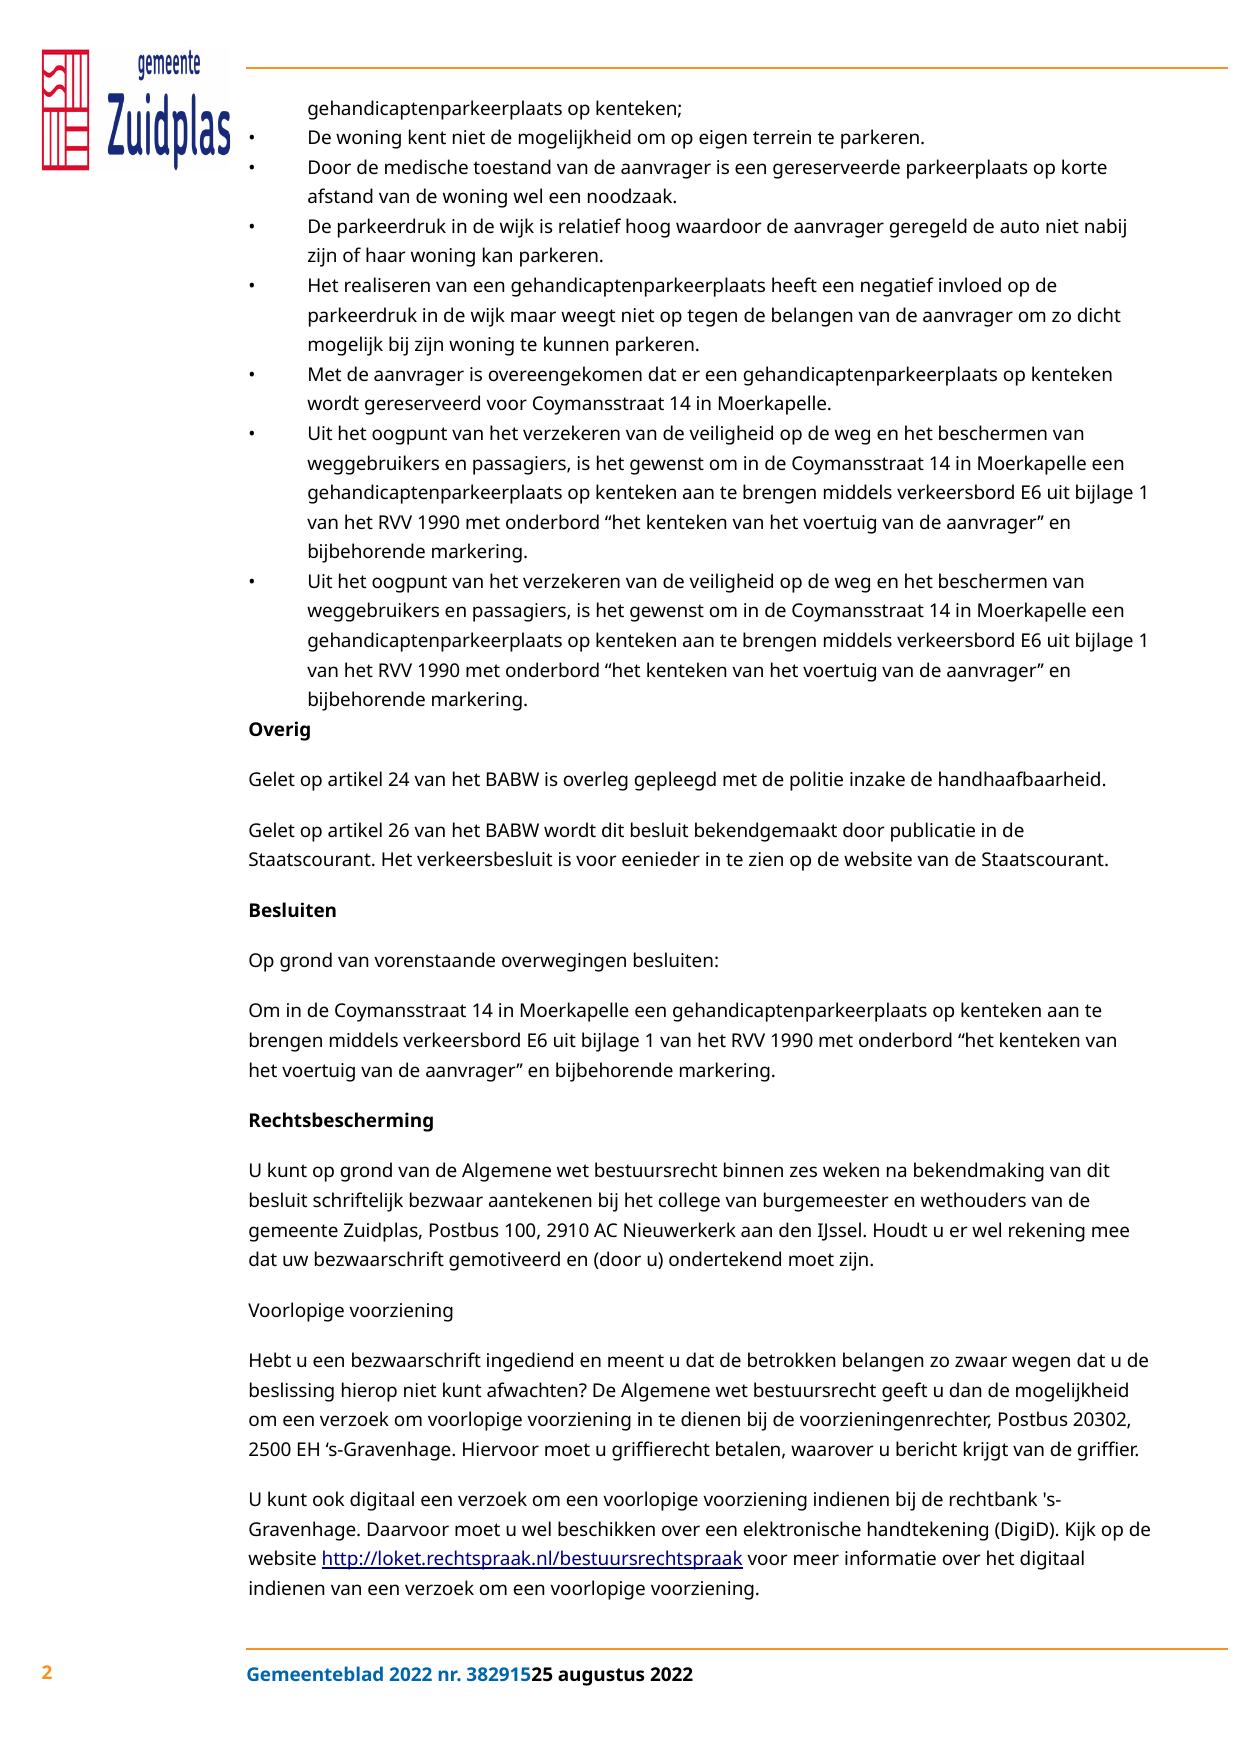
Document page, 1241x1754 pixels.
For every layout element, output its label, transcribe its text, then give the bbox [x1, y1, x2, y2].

text Op grond van vorenstaande overwegingen besluiten: [248, 947, 1152, 973]
text Overig [248, 716, 1152, 742]
text Hebt u een bezwaarschrift ingediend en meent u dat de betrokken belangen zo zwaar wegen dat u de beslissing hierop niet kunt afwachten? De Algemene wet bestuursrecht geeft u dan de mogelijkheid om een verzoek om voorlopige voorziening in te dienen bij de voorzieningenrechter, Postbus 20302, 2500 EH ‘s-Gravenhage. Hiervoor moet u griffierecht betalen, waarover u bericht krijgt van de griffier. [248, 1347, 1152, 1462]
text Om in de Coymansstraat 14 in Moerkapelle een gehandicaptenparkeerplaats op kenteken aan te brengen middels verkeersbord E6 uit bijlage 1 van het RVV 1990 met onderbord “het kenteken van het voertuig van de aanvrager’’ en bijbehorende markering. [248, 998, 1152, 1083]
picture [41, 47, 231, 172]
list Door de medische toestand van de aanvrager is een gereserveerde parkeerplaats op korte afstand van de woning wel een noodzaak. [248, 154, 1152, 209]
text Gelet op artikel 26 van het BABW wordt dit besluit bekendgemaakt door publicatie in de Staatscourant. Het verkeersbesluit is voor eenieder in te zien op de website van de Staatscourant. [248, 817, 1152, 872]
text U kunt ook digitaal een verzoek om een voorlopige voorziening indienen bij de rechtbank 's-Gravenhage. Daarvoor moet u wel beschikken over een elektronische handtekening (DigiD). Kijk op de website http://loket.rechtspraak.nl/bestuursrechtspraak voor meer informatie over het digitaal indienen van een verzoek om een voorlopige voorziening. [248, 1486, 1152, 1601]
text Voorlopige voorziening [248, 1297, 1152, 1323]
list Uit het oogpunt van het verzekeren van de veiligheid op de weg en het beschermen van weggebruikers en passagiers, is het gewenst om in de Coymansstraat 14 in Moerkapelle een gehandicaptenparkeerplaats op kenteken aan te brengen middels verkeersbord E6 uit bijlage 1 van het RVV 1990 met onderbord “het kenteken van het voertuig van de aanvrager’’ en bijbehorende markering. [248, 568, 1152, 712]
list gehandicaptenparkeerplaats op kenteken; [248, 95, 1152, 121]
list De woning kent niet de mogelijkheid om op eigen terrein te parkeren. [248, 124, 1152, 150]
text Besluiten [248, 897, 1152, 923]
list Het realiseren van een gehandicaptenparkeerplaats heeft een negatief invloed op de parkeerdruk in de wijk maar weegt niet op tegen de belangen van de aanvrager om zo dicht mogelijk bij zijn woning te kunnen parkeren. [248, 272, 1152, 357]
list Uit het oogpunt van het verzekeren van de veiligheid op de weg en het beschermen van weggebruikers en passagiers, is het gewenst om in de Coymansstraat 14 in Moerkapelle een gehandicaptenparkeerplaats op kenteken aan te brengen middels verkeersbord E6 uit bijlage 1 van het RVV 1990 met onderbord “het kenteken van het voertuig van de aanvrager’’ en bijbehorende markering. [248, 420, 1152, 564]
text Rechtsbescherming [248, 1107, 1152, 1133]
list De parkeerdruk in de wijk is relatief hoog waardoor de aanvrager geregeld de auto niet nabij zijn of haar woning kan parkeren. [248, 213, 1152, 268]
text U kunt op grond van de Algemene wet bestuursrecht binnen zes weken na bekendmaking van dit besluit schriftelijk bezwaar aantekenen bij het college van burgemeester en wethouders van de gemeente Zuidplas, Postbus 100, 2910 AC Nieuwerkerk aan den IJssel. Houdt u er wel rekening mee dat uw bezwaarschrift gemotiveerd en (door u) ondertekend moet zijn. [248, 1158, 1152, 1272]
list Met de aanvrager is overeengekomen dat er een gehandicaptenparkeerplaats op kenteken wordt gereserveerd voor Coymansstraat 14 in Moerkapelle. [248, 361, 1152, 416]
text Gelet op artikel 24 van het BABW is overleg gepleegd met de politie inzake de handhaafbaarheid. [248, 766, 1152, 792]
